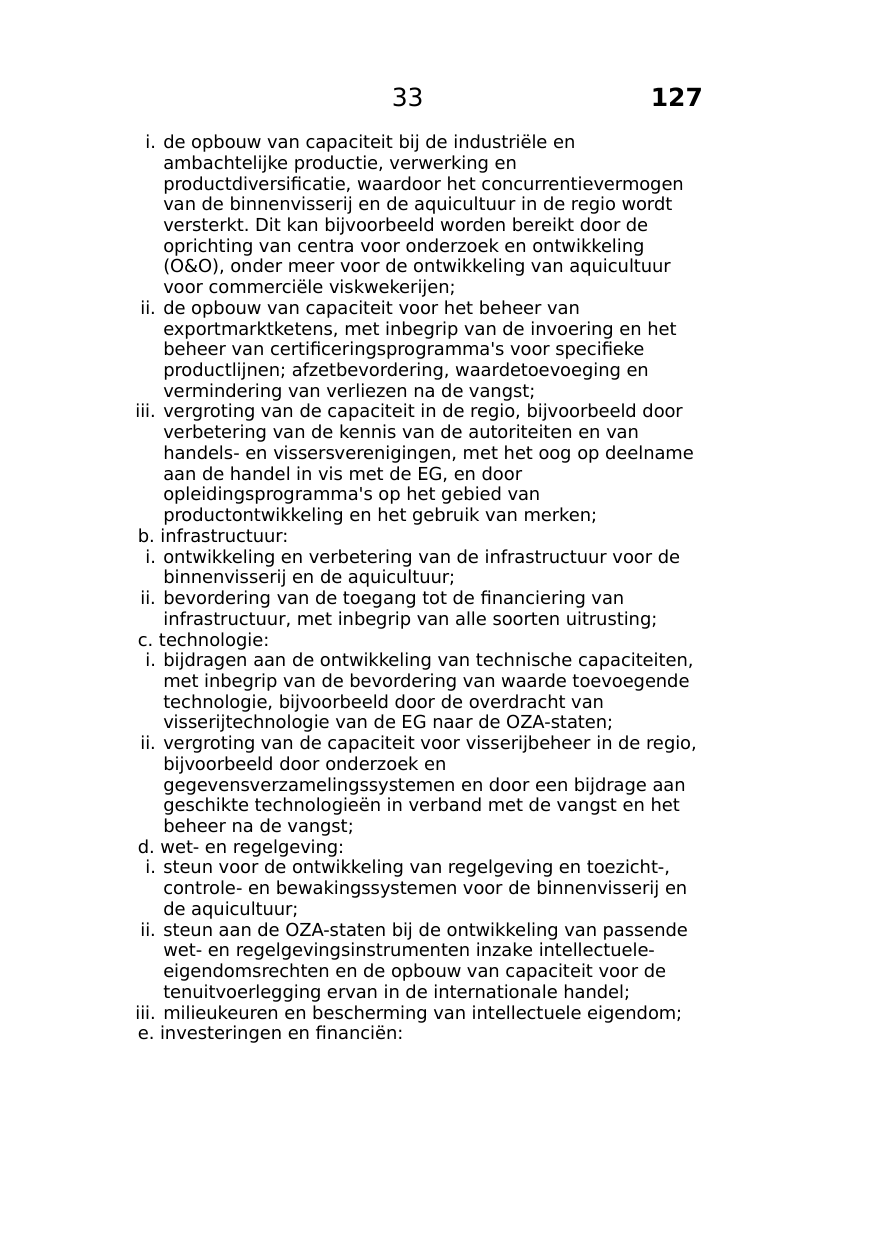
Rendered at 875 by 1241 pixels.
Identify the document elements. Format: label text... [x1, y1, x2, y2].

text ii. vergroting van de capaciteit voor visserijbeheer in de regio, bijvoorbeeld door onderzoek en gegevensverzamelingssystemen en door een bijdrage aan geschikte technologieën in verband met de vangst en het beheer na de vangst; [118, 733, 703, 837]
text i. de opbouw van capaciteit bij de industriële en ambachtelijke productie, verwerking en productdiversificatie, waardoor het concurrentievermogen van de binnenvisserij en de aquicultuur in de regio wordt versterkt. Dit kan bijvoorbeeld worden bereikt door de oprichting van centra voor onderzoek en ontwikkeling (O&O), onder meer voor de ontwikkeling van aquicultuur voor commerciële viskwekerijen; [118, 132, 703, 298]
text i. steun voor de ontwikkeling van regelgeving en toezicht-, controle- en bewakingssystemen voor de binnenvisserij en de aquicultuur; [118, 857, 703, 919]
text ii. steun aan de OZA-staten bij de ontwikkeling van passende wet- en regelgevingsinstrumenten inzake intellectuele-eigendomsrechten en de opbouw van capaciteit voor de tenuitvoerlegging ervan in de internationale handel; [118, 919, 703, 1002]
text ii. de opbouw van capaciteit voor het beheer van exportmarktketens, met inbegrip van de invoering en het beheer van certificeringsprogramma's voor specifieke productlijnen; afzetbevordering, waardetoevoeging en vermindering van verliezen na de vangst; [118, 298, 703, 401]
text i. bijdragen aan de ontwikkeling van technische capaciteiten, met inbegrip van de bevordering van waarde toevoegende technologie, bijvoorbeeld door de overdracht van visserijtechnologie van de EG naar de OZA-staten; [118, 650, 703, 733]
text d. wet- en regelgeving: [118, 837, 703, 857]
text c. technologie: [118, 629, 703, 650]
text e. investeringen en financiën: [118, 1023, 703, 1044]
text b. infrastructuur: [118, 526, 703, 546]
text iii. milieukeuren en bescherming van intellectuele eigendom; [118, 1002, 703, 1023]
text ii. bevordering van de toegang tot de financiering van infrastructuur, met inbegrip van alle soorten uitrusting; [118, 588, 703, 629]
text i. ontwikkeling en verbetering van de infrastructuur voor de binnenvisserij en de aquicultuur; [118, 546, 703, 588]
text iii. vergroting van de capaciteit in de regio, bijvoorbeeld door verbetering van de kennis van de autoriteiten en van handels- en vissersverenigingen, met het oog op deelname aan de handel in vis met de EG, en door opleidingsprogramma's op het gebied van productontwikkeling en het gebruik van merken; [118, 401, 703, 526]
